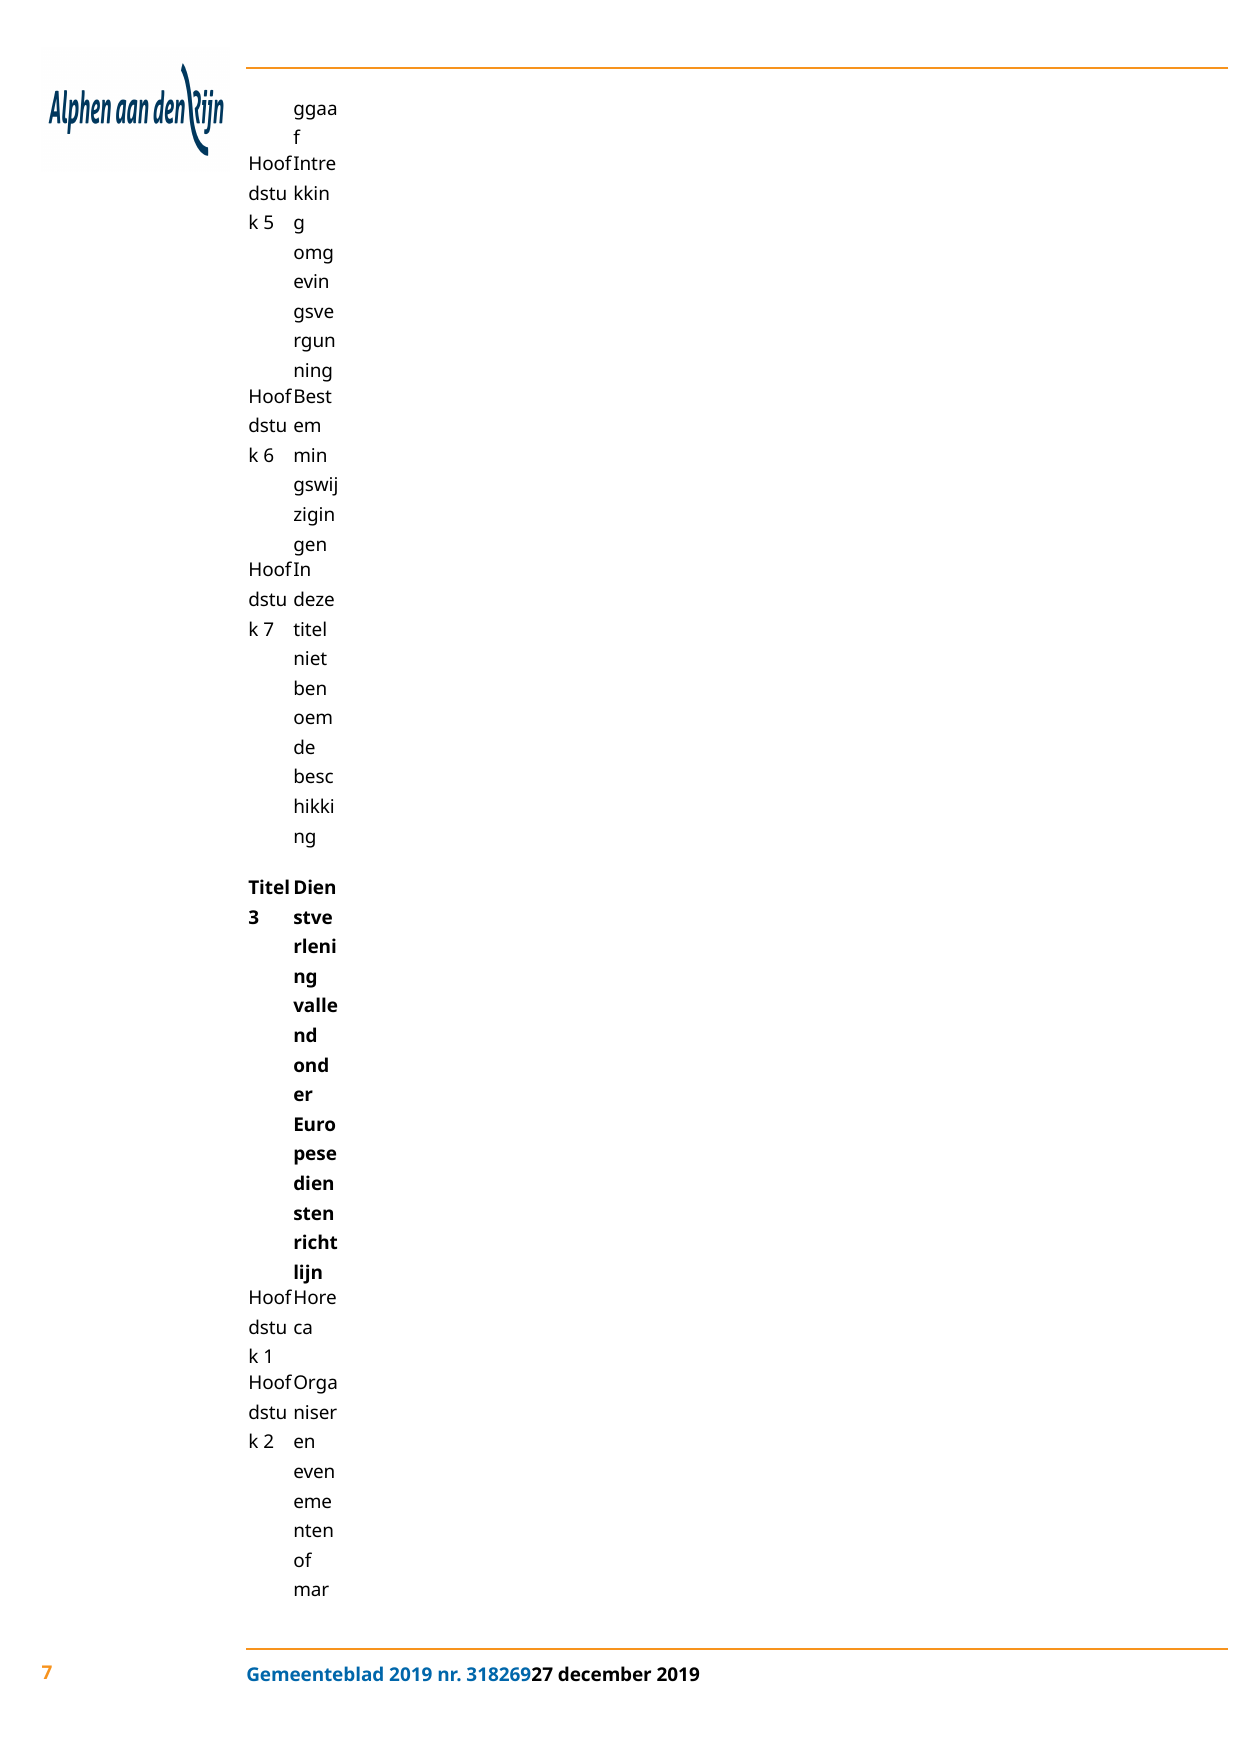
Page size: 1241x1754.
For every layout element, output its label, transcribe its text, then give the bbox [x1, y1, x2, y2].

table_cell [384, 849, 429, 874]
table_cell [384, 95, 429, 150]
table_cell [248, 849, 293, 874]
table_cell [338, 1370, 383, 1602]
table_cell [293, 849, 338, 874]
table_cell [248, 95, 293, 150]
picture [41, 47, 231, 172]
table_cell Hoofdstuk 7 [248, 557, 293, 848]
table_cell [338, 150, 383, 383]
table_cell ggaaf [293, 95, 338, 150]
table_cell Hoofdstuk 5 [248, 150, 293, 383]
table_cell [338, 383, 383, 557]
table_cell In deze titel niet benoemde beschikking [293, 557, 338, 848]
table_cell [384, 150, 429, 383]
table_cell [338, 874, 383, 1284]
table_cell Hoofdstuk 6 [248, 383, 293, 557]
table_cell Bestemmingswijzigingen [293, 383, 338, 557]
table_cell Organiseren evenementen of mar [293, 1370, 338, 1602]
table_cell [338, 849, 383, 874]
table_cell [338, 95, 383, 150]
table_cell [338, 1285, 383, 1369]
table_cell Hoofdstuk 2 [248, 1370, 293, 1602]
table_cell [384, 1285, 429, 1369]
table_cell Titel 3 [248, 874, 293, 1284]
table_cell Dienstverlening vallend onder Europese dienstenrichtlijn [293, 874, 338, 1284]
table_cell Horeca [293, 1285, 338, 1369]
table_cell Intrekking omgevingsvergunning [293, 150, 338, 383]
table_cell [384, 874, 429, 1284]
table_cell [384, 1370, 429, 1602]
table_cell [384, 383, 429, 557]
table_cell [338, 557, 383, 848]
table_cell Hoofdstuk 1 [248, 1285, 293, 1369]
table_cell [384, 557, 429, 848]
